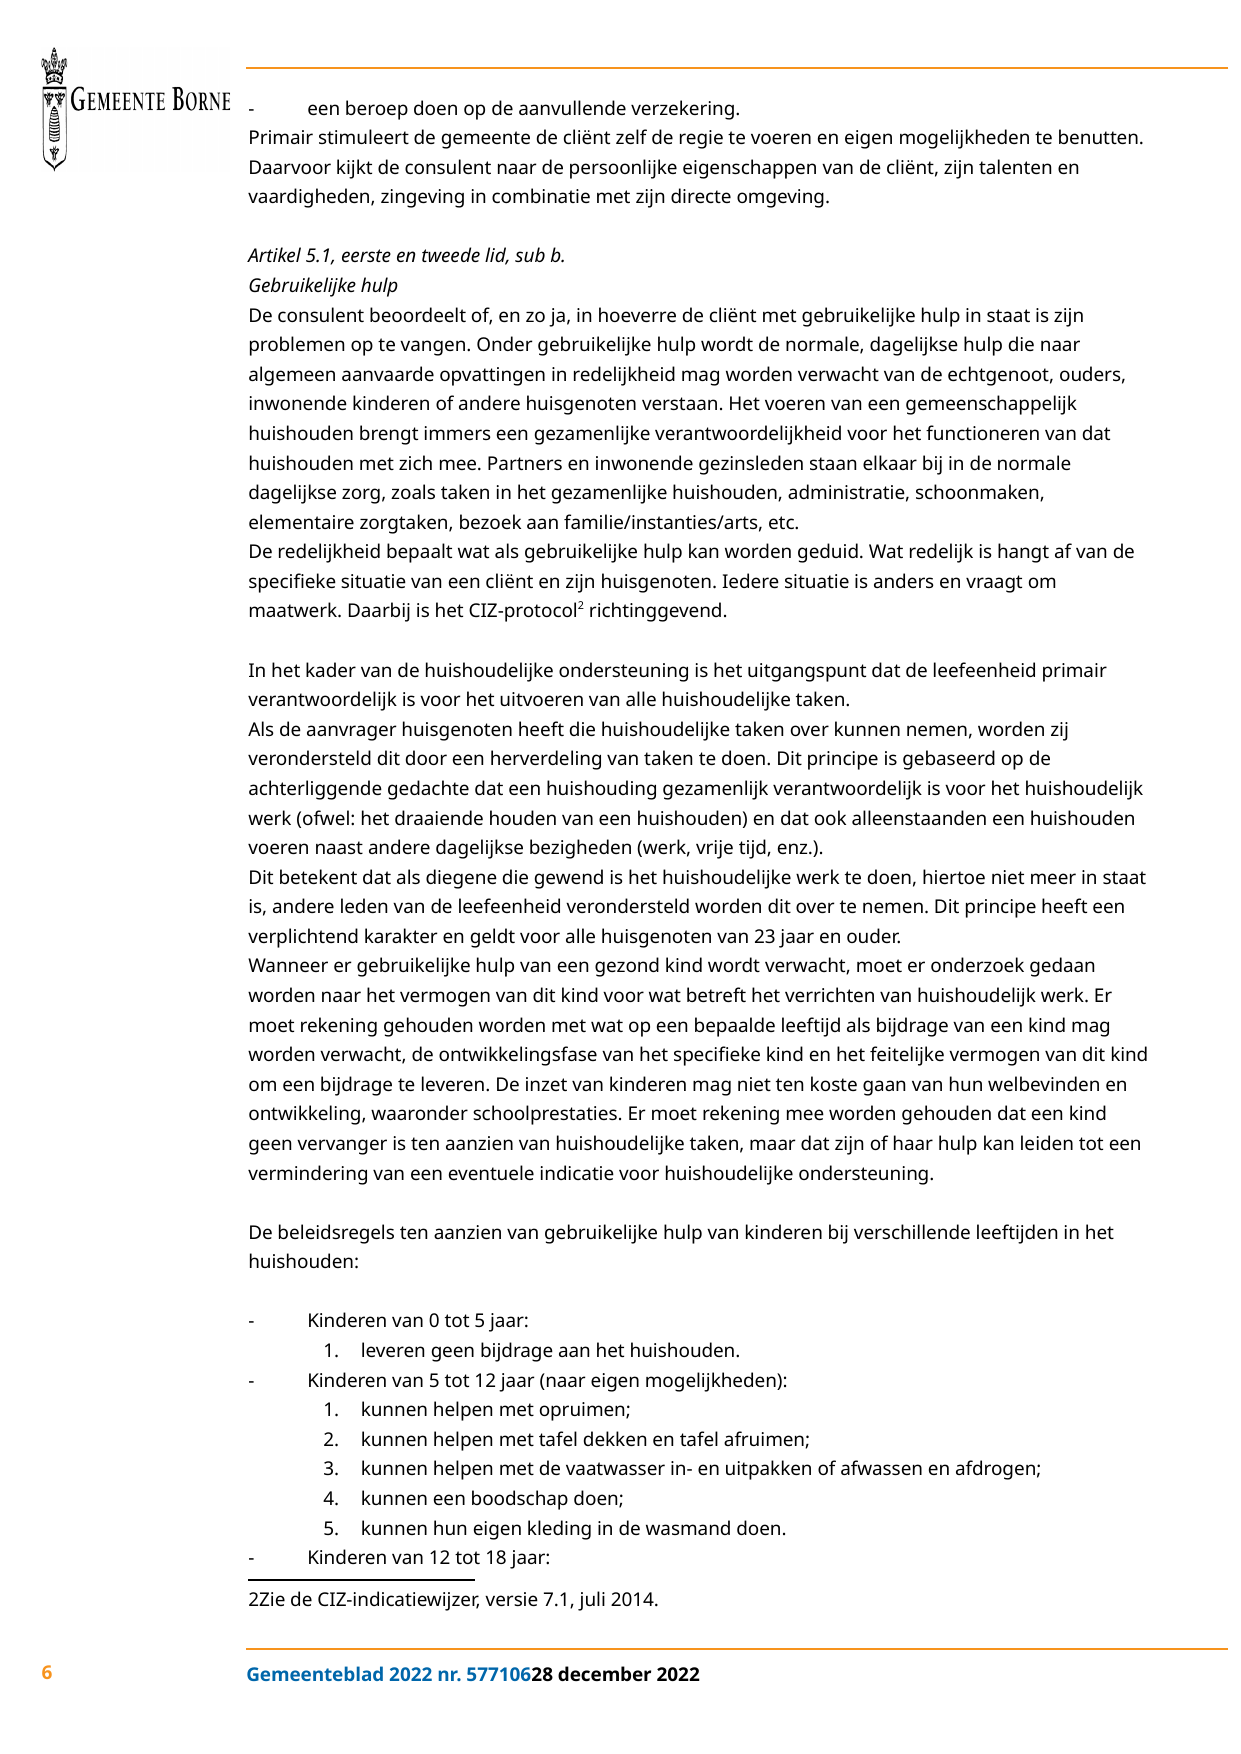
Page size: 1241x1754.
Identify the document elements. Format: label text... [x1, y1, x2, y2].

text Zie de CIZ-indicatiewijzer, versie 7.1, juli 2014. [248, 1586, 1152, 1612]
text De beleidsregels ten aanzien van gebruikelijke hulp van kinderen bij verschillende leeftijden in het huishouden: [248, 1219, 1152, 1274]
list kunnen hun eigen kleding in de wasmand doen. [323, 1515, 1152, 1541]
text Dit betekent dat als diegene die gewend is het huishoudelijke werk te doen, hiertoe niet meer in staat is, andere leden van de leefeenheid verondersteld worden dit over te nemen. Dit principe heeft een verplichtend karakter en geldt voor alle huisgenoten van 23 jaar en ouder. [248, 864, 1152, 949]
list een beroep doen op de aanvullende verzekering. [248, 95, 1152, 121]
list leveren geen bijdrage aan het huishouden. [323, 1337, 1152, 1363]
text In het kader van de huishoudelijke ondersteuning is het uitgangspunt dat de leefeenheid primair verantwoordelijk is voor het uitvoeren van alle huishoudelijke taken. [248, 657, 1152, 712]
text Artikel 5.1, eerste en tweede lid, sub b. [248, 243, 1152, 268]
text Als de aanvrager huisgenoten heeft die huishoudelijke taken over kunnen nemen, worden zij verondersteld dit door een herverdeling van taken te doen. Dit principe is gebaseerd op de achterliggende gedachte dat een huishouding gezamenlijk verantwoordelijk is voor het huishoudelijk werk (ofwel: het draaiende houden van een huishouden) en dat ook alleenstaanden een huishouden voeren naast andere dagelijkse bezigheden (werk, vrije tijd, enz.). [248, 716, 1152, 860]
text De consulent beoordeelt of, en zo ja, in hoeverre de cliënt met gebruikelijke hulp in staat is zijn problemen op te vangen. Onder gebruikelijke hulp wordt de normale, dagelijkse hulp die naar algemeen aanvaarde opvattingen in redelijkheid mag worden verwacht van de echtgenoot, ouders, inwonende kinderen of andere huisgenoten verstaan. Het voeren van een gemeenschappelijk huishouden brengt immers een gezamenlijke verantwoordelijkheid voor het functioneren van dat huishouden met zich mee. Partners en inwonende gezinsleden staan elkaar bij in de normale dagelijkse zorg, zoals taken in het gezamenlijke huishouden, administratie, schoonmaken, elementaire zorgtaken, bezoek aan familie/instanties/arts, etc. [248, 302, 1152, 535]
list Kinderen van 0 tot 5 jaar: [248, 1308, 1152, 1333]
list Kinderen van 12 tot 18 jaar: [248, 1544, 1152, 1570]
text Wanneer er gebruikelijke hulp van een gezond kind wordt verwacht, moet er onderzoek gedaan worden naar het vermogen van dit kind voor wat betreft het verrichten van huishoudelijk werk. Er moet rekening gehouden worden met wat op een bepaalde leeftijd als bijdrage van een kind mag worden verwacht, de ontwikkelingsfase van het specifieke kind en het feitelijke vermogen van dit kind om een bijdrage te leveren. De inzet van kinderen mag niet ten koste gaan van hun welbevinden en ontwikkeling, waaronder schoolprestaties. Er moet rekening mee worden gehouden dat een kind geen vervanger is ten aanzien van huishoudelijke taken, maar dat zijn of haar hulp kan leiden tot een vermindering van een eventuele indicatie voor huishoudelijke ondersteuning. [248, 953, 1152, 1186]
list kunnen helpen met tafel dekken en tafel afruimen; [323, 1426, 1152, 1452]
text Primair stimuleert de gemeente de cliënt zelf de regie te voeren en eigen mogelijkheden te benutten. Daarvoor kijkt de consulent naar de persoonlijke eigenschappen van de cliënt, zijn talenten en vaardigheden, zingeving in combinatie met zijn directe omgeving. [248, 124, 1152, 209]
list kunnen helpen met opruimen; [323, 1396, 1152, 1422]
list kunnen helpen met de vaatwasser in- en uitpakken of afwassen en afdrogen; [323, 1456, 1152, 1481]
list Kinderen van 5 tot 12 jaar (naar eigen mogelijkheden): [248, 1367, 1152, 1393]
text De redelijkheid bepaalt wat als gebruikelijke hulp kan worden geduid. Wat redelijk is hangt af van de specifieke situatie van een cliënt en zijn huisgenoten. Iedere situatie is anders en vraagt om maatwerk. Daarbij is het CIZ-protocol richtinggevend. [248, 538, 1152, 623]
list kunnen een boodschap doen; [323, 1485, 1152, 1511]
picture [41, 47, 231, 172]
text Gebruikelijke hulp [248, 272, 1152, 298]
